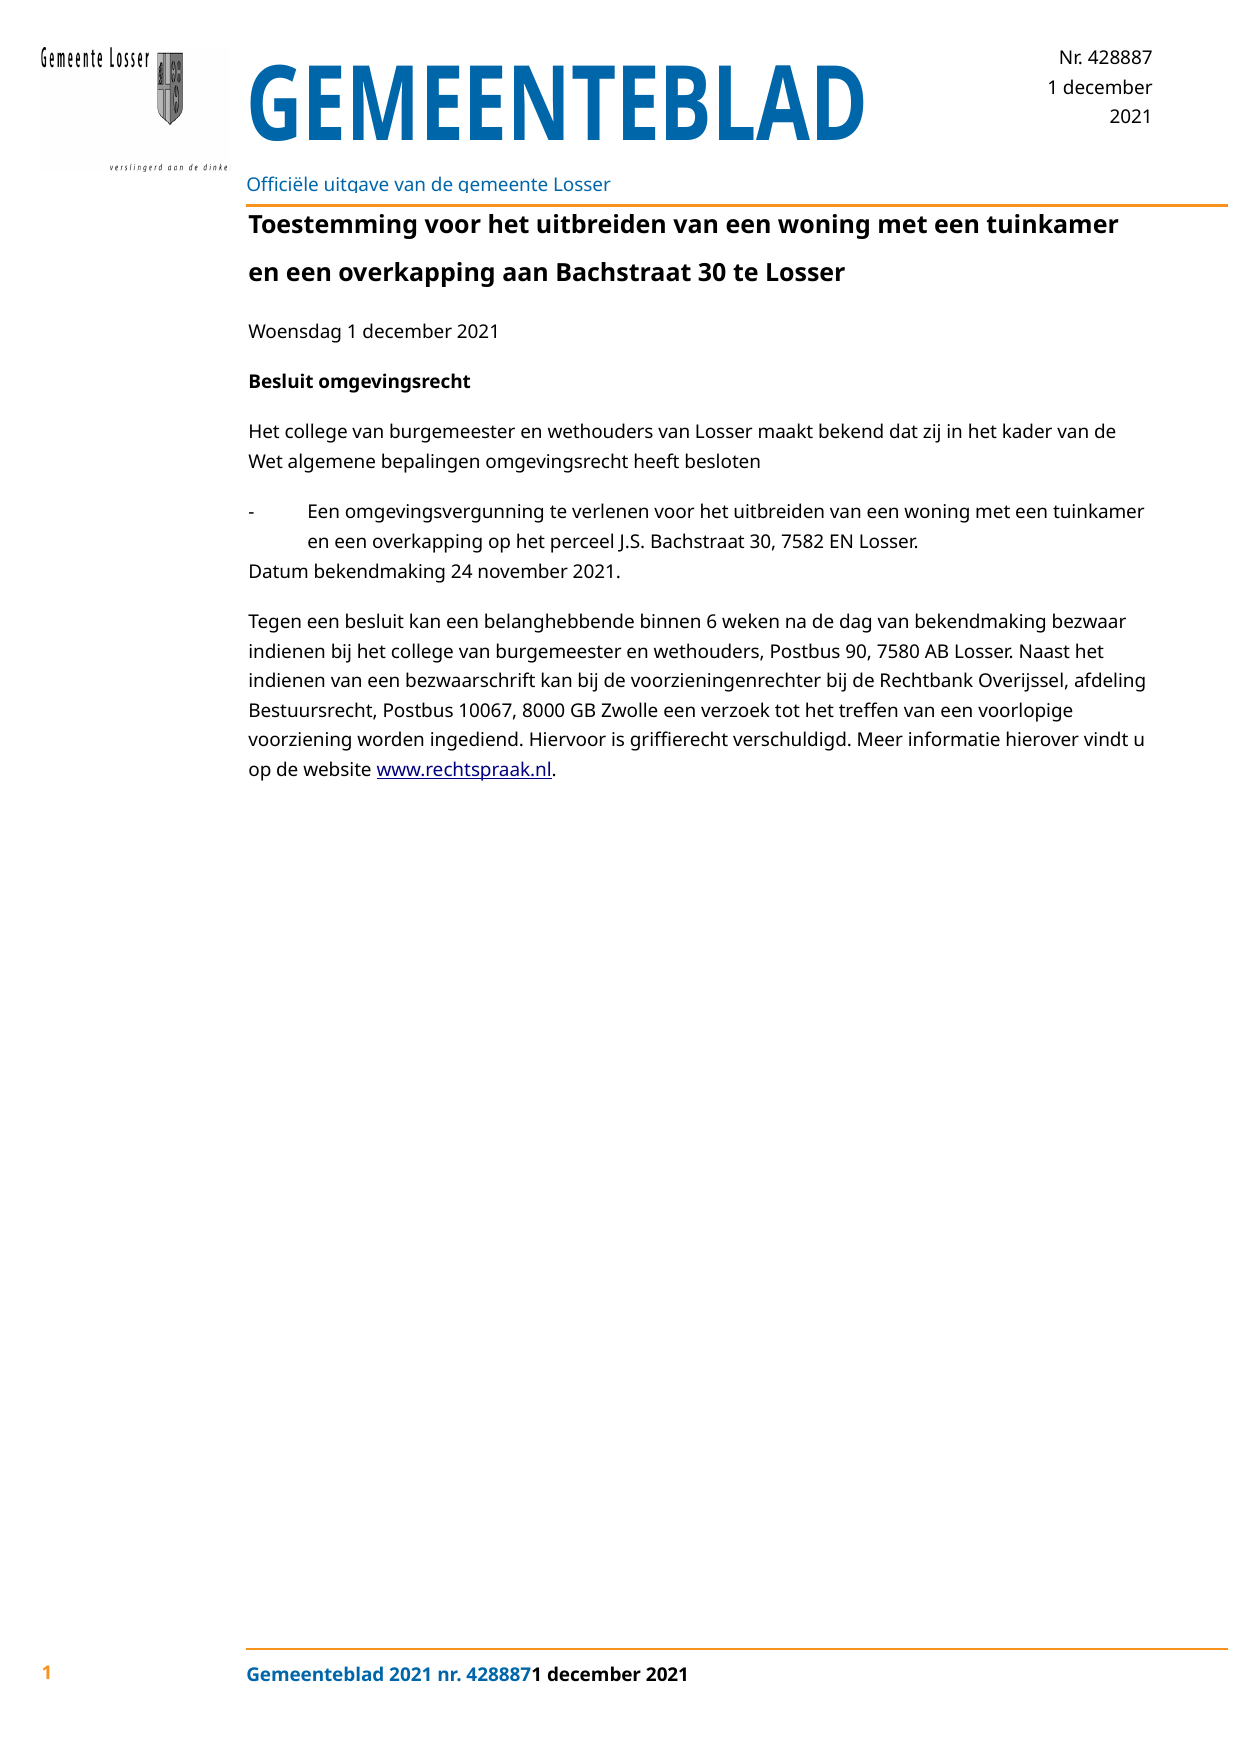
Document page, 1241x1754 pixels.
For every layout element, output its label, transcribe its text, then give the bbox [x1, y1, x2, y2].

text Woensdag 1 december 2021 [248, 318, 1152, 344]
text Datum bekendmaking 24 november 2021. [248, 558, 1152, 584]
list Een omgevingsvergunning te verlenen voor het uitbreiden van een woning met een tuinkamer en een overkapping op het perceel J.S. Bachstraat 30, 7582 EN Losser. [248, 499, 1152, 554]
text Besluit omgevingsrecht [248, 368, 1152, 394]
picture [41, 47, 231, 172]
text Toestemming voor het uitbreiden van een woning met een tuinkamer en een overkapping aan Bachstraat 30 te Losser [248, 207, 1152, 288]
text Tegen een besluit kan een belanghebbende binnen 6 weken na de dag van bekendmaking bezwaar indienen bij het college van burgemeester en wethouders, Postbus 90, 7580 AB Losser. Naast het indienen van een bezwaarschrift kan bij de voorzieningenrechter bij de Rechtbank Overijssel, afdeling Bestuursrecht, Postbus 10067, 8000 GB Zwolle een verzoek tot het treffen van een voorlopige voorziening worden ingediend. Hiervoor is griffierecht verschuldigd. Meer informatie hierover vindt u op de website www.rechtspraak.nl. [248, 608, 1152, 782]
text Het college van burgemeester en wethouders van Losser maakt bekend dat zij in het kader van de Wet algemene bepalingen omgevingsrecht heeft besloten [248, 419, 1152, 474]
